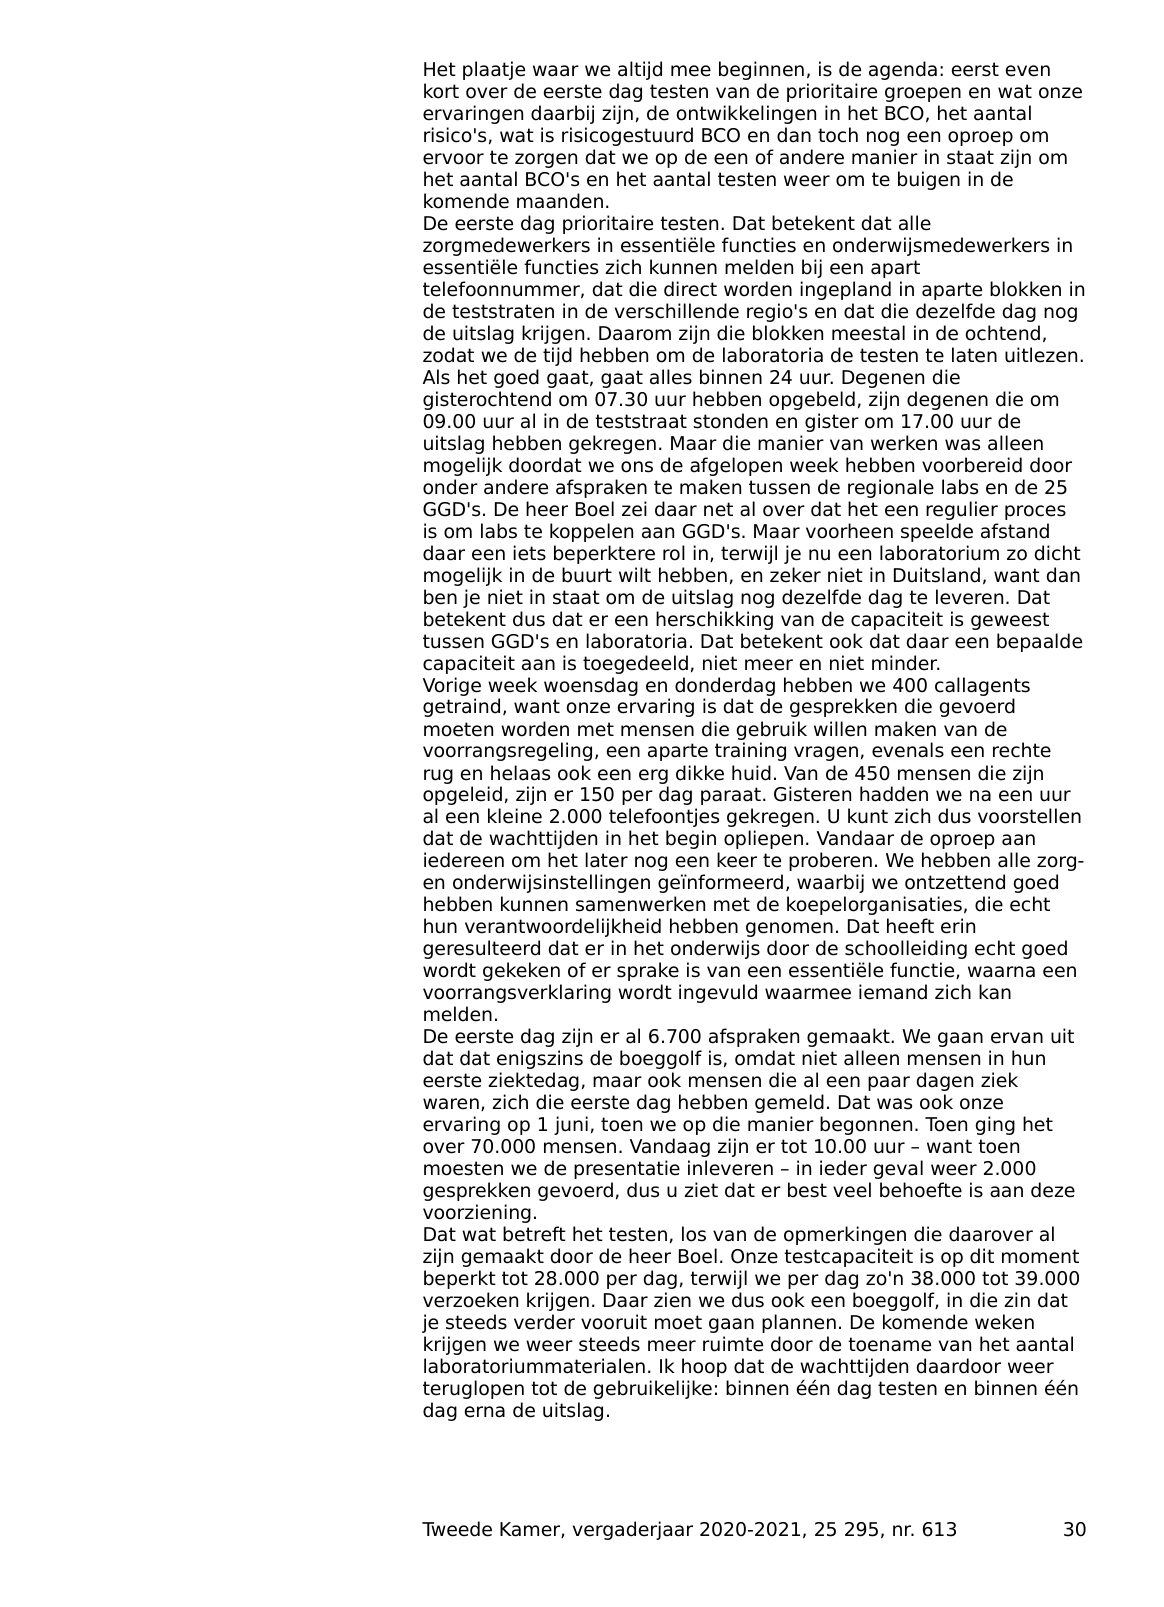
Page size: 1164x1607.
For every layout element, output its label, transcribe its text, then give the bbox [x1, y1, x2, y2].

text Vorige week woensdag en donderdag hebben we 400 callagents getraind, want onze ervaring is dat de gesprekken die gevoerd moeten worden met mensen die gebruik willen maken van de voorrangsregeling, een aparte training vragen, evenals een rechte rug en helaas ook een erg dikke huid. Van de 450 mensen die zijn opgeleid, zijn er 150 per dag paraat. Gisteren hadden we na een uur al een kleine 2.000 telefoontjes gekregen. U kunt zich dus voorstellen dat de wachttijden in het begin opliepen. Vandaar de oproep aan iedereen om het later nog een keer te proberen. We hebben alle zorg- en onderwijsinstellingen geïnformeerd, waarbij we ontzettend goed hebben kunnen samenwerken met de koepelorganisaties, die echt hun verantwoordelijkheid hebben genomen. Dat heeft erin geresulteerd dat er in het onderwijs door de schoolleiding echt goed wordt gekeken of er sprake is van een essentiële functie, waarna een voorrangsverklaring wordt ingevuld waarmee iemand zich kan melden. [422, 674, 1087, 1026]
text Dat wat betreft het testen, los van de opmerkingen die daarover al zijn gemaakt door de heer Boel. Onze testcapaciteit is op dit moment beperkt tot 28.000 per dag, terwijl we per dag zo'n 38.000 tot 39.000 verzoeken krijgen. Daar zien we dus ook een boeggolf, in die zin dat je steeds verder vooruit moet gaan plannen. De komende weken krijgen we weer steeds meer ruimte door de toename van het aantal laboratoriummaterialen. Ik hoop dat de wachttijden daardoor weer teruglopen tot de gebruikelijke: binnen één dag testen en binnen één dag erna de uitslag. [422, 1224, 1087, 1422]
text Het plaatje waar we altijd mee beginnen, is de agenda: eerst even kort over de eerste dag testen van de prioritaire groepen en wat onze ervaringen daarbij zijn, de ontwikkelingen in het BCO, het aantal risico's, wat is risicogestuurd BCO en dan toch nog een oproep om ervoor te zorgen dat we op de een of andere manier in staat zijn om het aantal BCO's en het aantal testen weer om te buigen in de komende maanden. [422, 59, 1087, 213]
text De eerste dag prioritaire testen. Dat betekent dat alle zorgmedewerkers in essentiële functies en onderwijsmedewerkers in essentiële functies zich kunnen melden bij een apart telefoonnummer, dat die direct worden ingepland in aparte blokken in de teststraten in de verschillende regio's en dat die dezelfde dag nog de uitslag krijgen. Daarom zijn die blokken meestal in de ochtend, zodat we de tijd hebben om de laboratoria de testen te laten uitlezen. Als het goed gaat, gaat alles binnen 24 uur. Degenen die gisterochtend om 07.30 uur hebben opgebeld, zijn degenen die om 09.00 uur al in de teststraat stonden en gister om 17.00 uur de uitslag hebben gekregen. Maar die manier van werken was alleen mogelijk doordat we ons de afgelopen week hebben voorbereid door onder andere afspraken te maken tussen de regionale labs en de 25 GGD's. De heer Boel zei daar net al over dat het een regulier proces is om labs te koppelen aan GGD's. Maar voorheen speelde afstand daar een iets beperktere rol in, terwijl je nu een laboratorium zo dicht mogelijk in de buurt wilt hebben, en zeker niet in Duitsland, want dan ben je niet in staat om de uitslag nog dezelfde dag te leveren. Dat betekent dus dat er een herschikking van de capaciteit is geweest tussen GGD's en laboratoria. Dat betekent ook dat daar een bepaalde capaciteit aan is toegedeeld, niet meer en niet minder. [422, 213, 1087, 674]
text De eerste dag zijn er al 6.700 afspraken gemaakt. We gaan ervan uit dat dat enigszins de boeggolf is, omdat niet alleen mensen in hun eerste ziektedag, maar ook mensen die al een paar dagen ziek waren, zich die eerste dag hebben gemeld. Dat was ook onze ervaring op 1 juni, toen we op die manier begonnen. Toen ging het over 70.000 mensen. Vandaag zijn er tot 10.00 uur – want toen moesten we de presentatie inleveren – in ieder geval weer 2.000 gesprekken gevoerd, dus u ziet dat er best veel behoefte is aan deze voorziening. [422, 1026, 1087, 1224]
